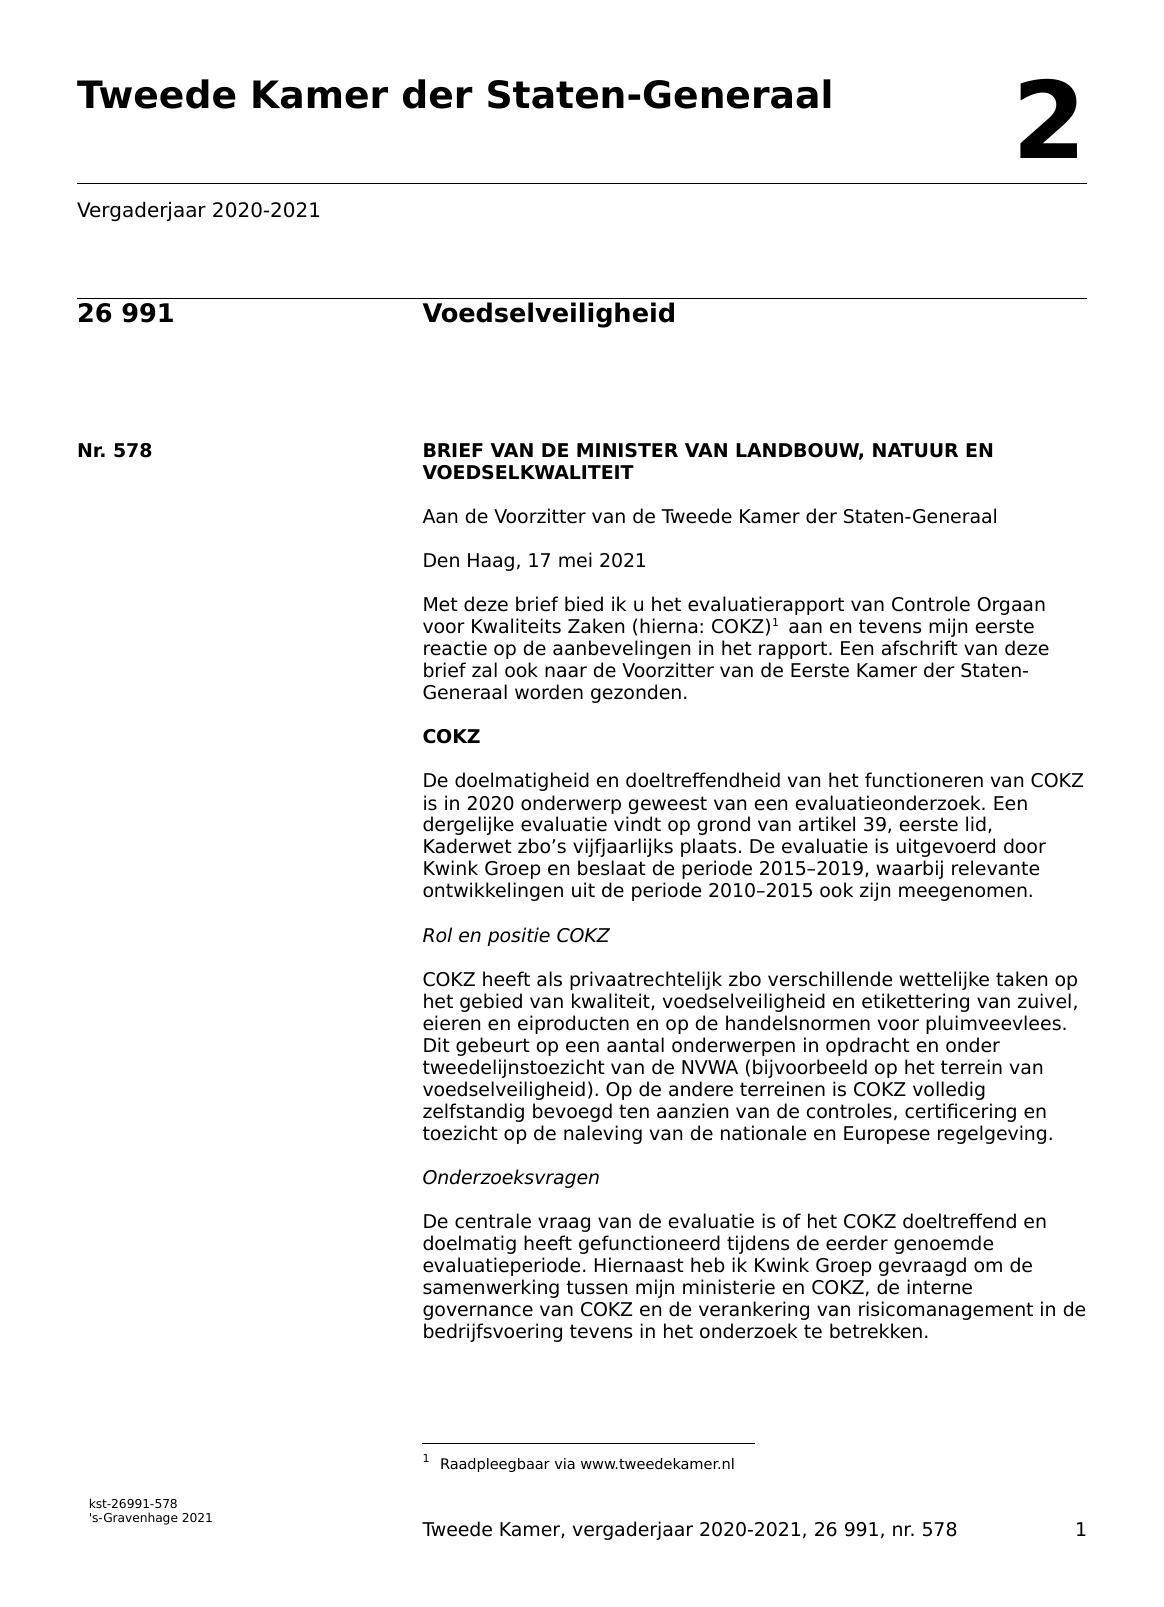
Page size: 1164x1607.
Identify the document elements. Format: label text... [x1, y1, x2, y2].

text De doelmatigheid en doeltreffendheid van het functioneren van COKZ is in 2020 onderwerp geweest van een evaluatieonderzoek. Een dergelijke evaluatie vindt op grond van artikel 39, eerste lid, Kaderwet zbo’s vijfjaarlijks plaats. De evaluatie is uitgevoerd door Kwink Groep en beslaat de periode 2015–2019, waarbij relevante ontwikkelingen uit de periode 2010–2015 ook zijn meegenomen. [422, 770, 1087, 902]
text 's-Gravenhage 2021 [88, 1511, 323, 1525]
table_header Tweede Kamer der Staten-Generaal [77, 59, 886, 183]
text Aan de Voorzitter van de Tweede Kamer der Staten-Generaal [422, 506, 1087, 528]
subtitle COKZ [422, 726, 1087, 748]
text kst-26991-578 [88, 1497, 323, 1511]
text COKZ heeft als privaatrechtelijk zbo verschillende wettelijke taken op het gebied van kwaliteit, voedselveiligheid en etikettering van zuivel, eieren en eiproducten en op de handelsnormen voor pluimveevlees. Dit gebeurt op een aantal onderwerpen in opdracht en onder tweedelijnstoezicht van de NVWA (bijvoorbeeld op het terrein van voedselveiligheid). Op de andere terreinen is COKZ volledig zelfstandig bevoegd ten aanzien van de controles, certificering en toezicht op de naleving van de nationale en Europese regelgeving. [422, 969, 1087, 1144]
text Den Haag, 17 mei 2021 [422, 550, 1087, 572]
subtitle Nr. 578 BRIEF VAN DE MINISTER VAN LANDBOUW, NATUUR EN VOEDSELKWALITEIT [77, 440, 1087, 484]
text Raadpleegbaar via www.tweedekamer.nl [422, 1452, 1087, 1474]
subtitle 26 991 Voedselveiligheid [77, 299, 1087, 329]
subtitle Rol en positie COKZ [422, 924, 1087, 946]
text De centrale vraag van de evaluatie is of het COKZ doeltreffend en doelmatig heeft gefunctioneerd tijdens de eerder genoemde evaluatieperiode. Hiernaast heb ik Kwink Groep gevraagd om de samenwerking tussen mijn ministerie en COKZ, de interne governance van COKZ en de verankering van risicomanagement in de bedrijfsvoering tevens in het onderzoek te betrekken. [422, 1211, 1087, 1343]
subtitle Onderzoeksvragen [422, 1167, 1087, 1189]
table_header 2 [886, 59, 1087, 183]
text Met deze brief bied ik u het evaluatierapport van Controle Orgaan voor Kwaliteits Zaken (hierna: COKZ) aan en tevens mijn eerste reactie op de aanbevelingen in het rapport. Een afschrift van deze brief zal ook naar de Voorzitter van de Eerste Kamer der Staten-Generaal worden gezonden. [422, 594, 1087, 704]
table_cell Vergaderjaar 2020-2021 [77, 184, 1087, 298]
